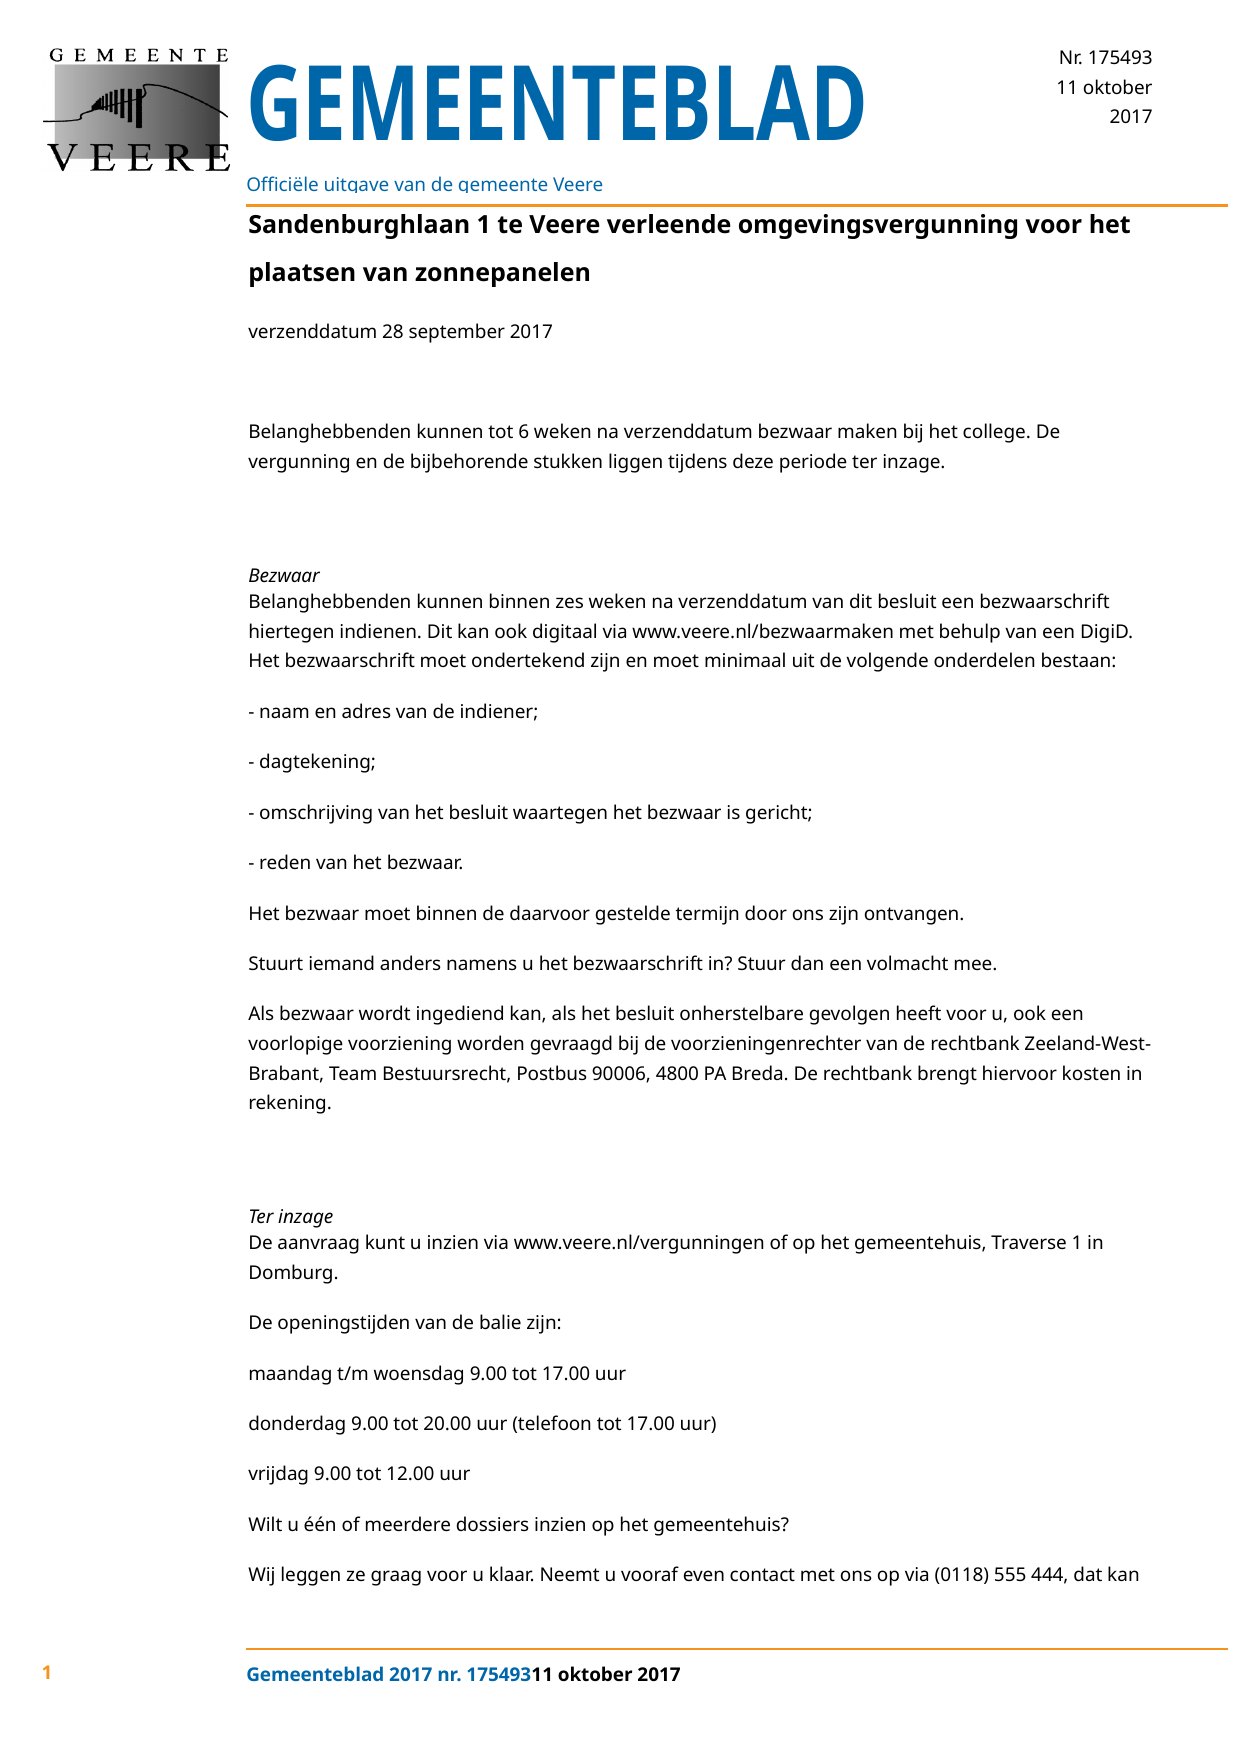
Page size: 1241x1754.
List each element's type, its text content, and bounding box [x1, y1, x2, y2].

text - naam en adres van de indiener; [248, 698, 1152, 724]
text Belanghebbenden kunnen tot 6 weken na verzenddatum bezwaar maken bij het college. De vergunning en de bijbehorende stukken liggen tijdens deze periode ter inzage. [248, 419, 1152, 474]
text De openingstijden van de balie zijn: [248, 1309, 1152, 1335]
text Als bezwaar wordt ingediend kan, als het besluit onherstelbare gevolgen heeft voor u, ook een voorlopige voorziening worden gevraagd bij de voorzieningenrechter van de rechtbank Zeeland-West-Brabant, Team Bestuursrecht, Postbus 90006, 4800 PA Breda. De rechtbank brengt hiervoor kosten in rekening. [248, 1001, 1152, 1115]
text maandag t/m woensdag 9.00 tot 17.00 uur [248, 1360, 1152, 1386]
text - reden van het bezwaar. [248, 849, 1152, 875]
text Stuurt iemand anders namens u het bezwaarschrift in? Stuur dan een volmacht mee. [248, 950, 1152, 976]
text Ter inzage [248, 1204, 1152, 1229]
text Sandenburghlaan 1 te Veere verleende omgevingsvergunning voor het plaatsen van zonnepanelen [248, 207, 1152, 288]
text Wilt u één of meerdere dossiers inzien op het gemeentehuis? [248, 1511, 1152, 1537]
text - dagtekening; [248, 748, 1152, 774]
text vrijdag 9.00 tot 12.00 uur [248, 1461, 1152, 1486]
text Bezwaar [248, 563, 1152, 588]
text Wij leggen ze graag voor u klaar. Neemt u vooraf even contact met ons op via (0118) 555 444, dat kan [248, 1561, 1152, 1587]
text Belanghebbenden kunnen binnen zes weken na verzenddatum van dit besluit een bezwaarschrift hiertegen indienen. Dit kan ook digitaal via www.veere.nl/bezwaarmaken met behulp van een DigiD. Het bezwaarschrift moet ondertekend zijn en moet minimaal uit de volgende onderdelen bestaan: [248, 588, 1152, 673]
text donderdag 9.00 tot 20.00 uur (telefoon tot 17.00 uur) [248, 1410, 1152, 1436]
text Het bezwaar moet binnen de daarvoor gestelde termijn door ons zijn ontvangen. [248, 900, 1152, 925]
text De aanvraag kunt u inzien via www.veere.nl/vergunningen of op het gemeentehuis, Traverse 1 in Domburg. [248, 1229, 1152, 1285]
picture [41, 47, 231, 172]
text - omschrijving van het besluit waartegen het bezwaar is gericht; [248, 799, 1152, 824]
text verzenddatum 28 september 2017 [248, 318, 1152, 344]
